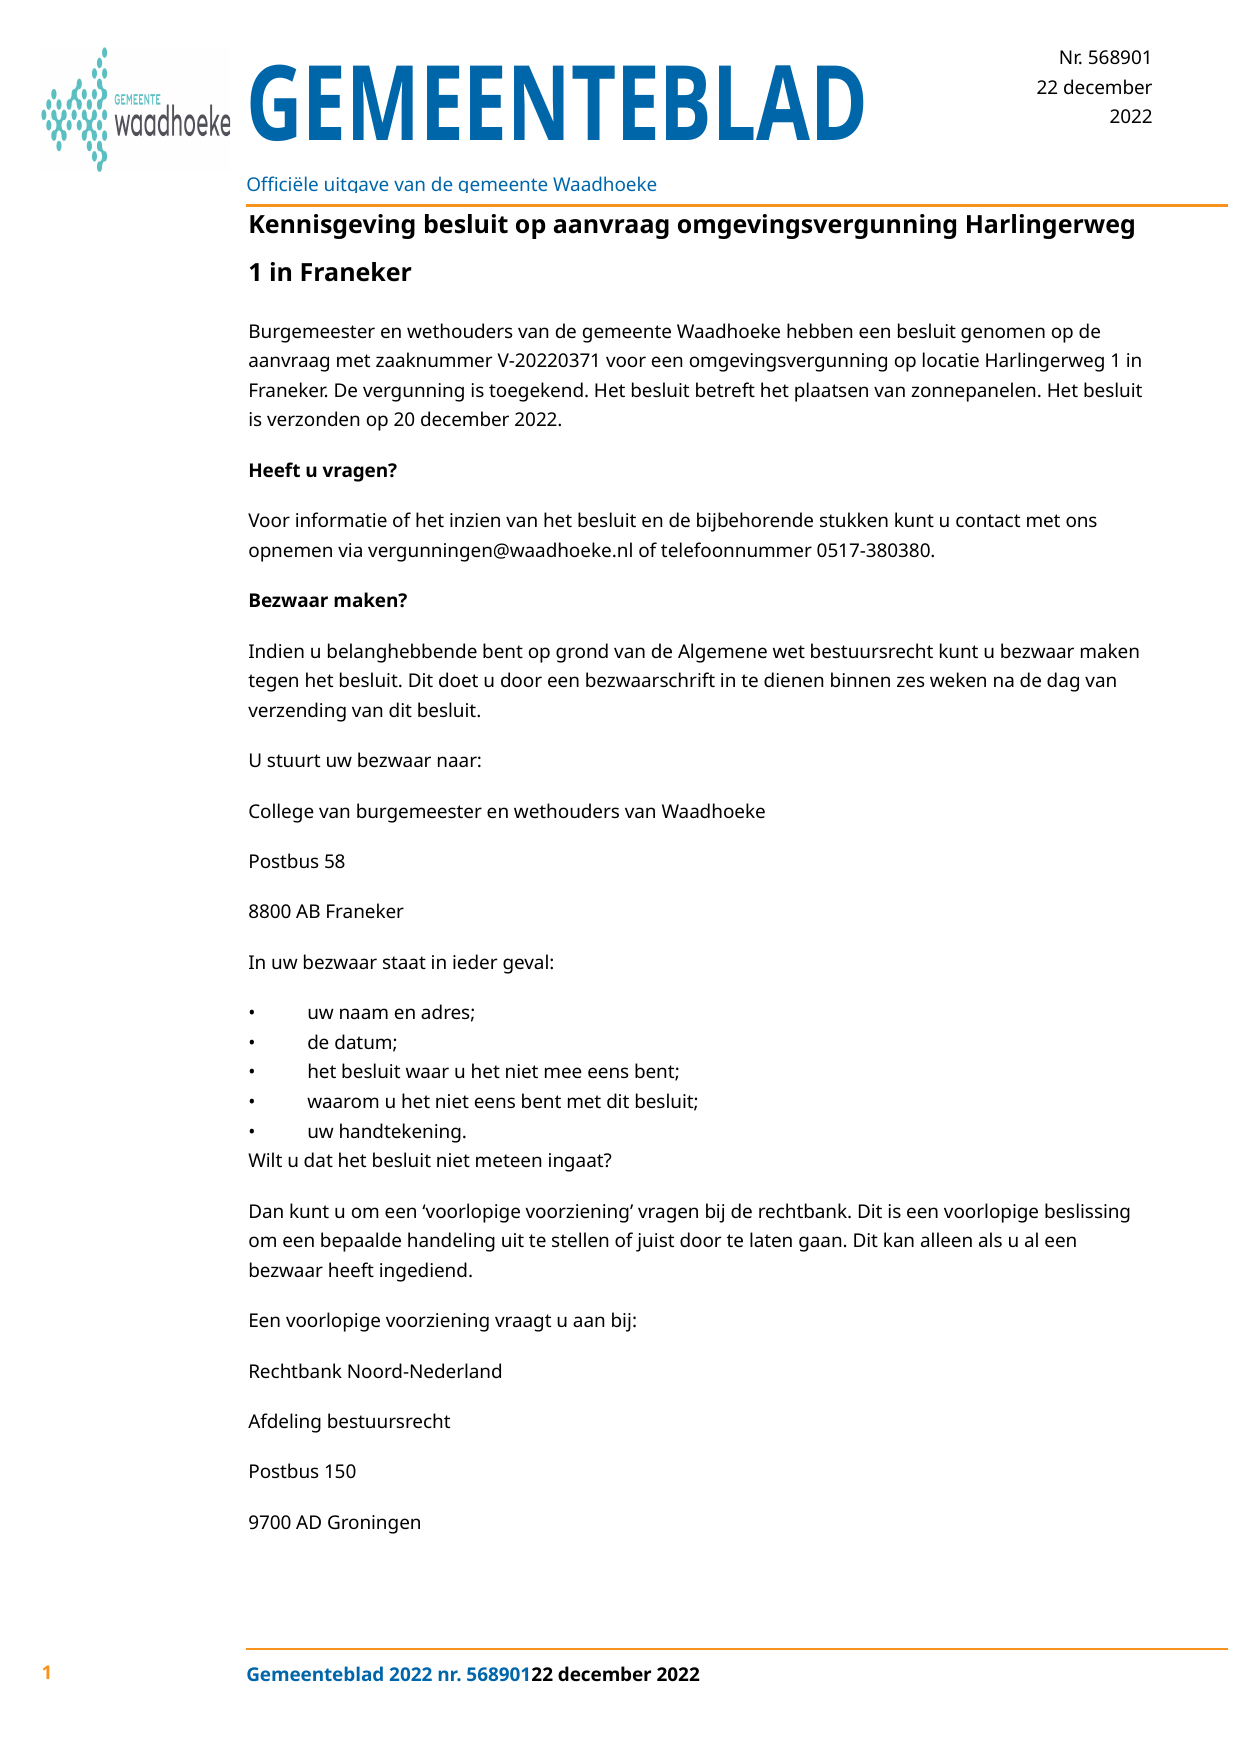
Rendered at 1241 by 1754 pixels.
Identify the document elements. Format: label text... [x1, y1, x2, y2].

text Afdeling bestuursrecht [248, 1408, 1152, 1434]
text Heeft u vragen? [248, 457, 1152, 483]
list uw naam en adres; [248, 999, 1152, 1025]
text Rechtbank Noord-Nederland [248, 1358, 1152, 1384]
text U stuurt uw bezwaar naar: [248, 747, 1152, 773]
text Burgemeester en wethouders van de gemeente Waadhoeke hebben een besluit genomen op de aanvraag met zaaknummer V-20220371 voor een omgevingsvergunning op locatie Harlingerweg 1 in Franeker. De vergunning is toegekend. Het besluit betreft het plaatsen van zonnepanelen. Het besluit is verzonden op 20 december 2022. [248, 318, 1152, 432]
text In uw bezwaar staat in ieder geval: [248, 949, 1152, 975]
list de datum; [248, 1029, 1152, 1055]
text 8800 AB Franeker [248, 899, 1152, 924]
picture [41, 47, 231, 172]
list het besluit waar u het niet mee eens bent; [248, 1059, 1152, 1084]
text Indien u belanghebbende bent op grond van de Algemene wet bestuursrecht kunt u bezwaar maken tegen het besluit. Dit doet u door een bezwaarschrift in te dienen binnen zes weken na de dag van verzending van dit besluit. [248, 638, 1152, 723]
text Dan kunt u om een ‘voorlopige voorziening’ vragen bij de rechtbank. Dit is een voorlopige beslissing om een bepaalde handeling uit te stellen of juist door te laten gaan. Dit kan alleen als u al een bezwaar heeft ingediend. [248, 1198, 1152, 1283]
text Kennisgeving besluit op aanvraag omgevingsvergunning Harlingerweg 1 in Franeker [248, 207, 1152, 288]
text Voor informatie of het inzien van het besluit en de bijbehorende stukken kunt u contact met ons opnemen via vergunningen@waadhoeke.nl of telefoonnummer 0517-380380. [248, 507, 1152, 563]
text College van burgemeester en wethouders van Waadhoeke [248, 798, 1152, 824]
list waarom u het niet eens bent met dit besluit; [248, 1088, 1152, 1114]
text Een voorlopige voorziening vraagt u aan bij: [248, 1307, 1152, 1333]
list uw handtekening. [248, 1118, 1152, 1144]
text Bezwaar maken? [248, 587, 1152, 613]
text 9700 AD Groningen [248, 1509, 1152, 1535]
text Postbus 150 [248, 1459, 1152, 1484]
text Postbus 58 [248, 848, 1152, 874]
text Wilt u dat het besluit niet meteen ingaat? [248, 1147, 1152, 1173]
